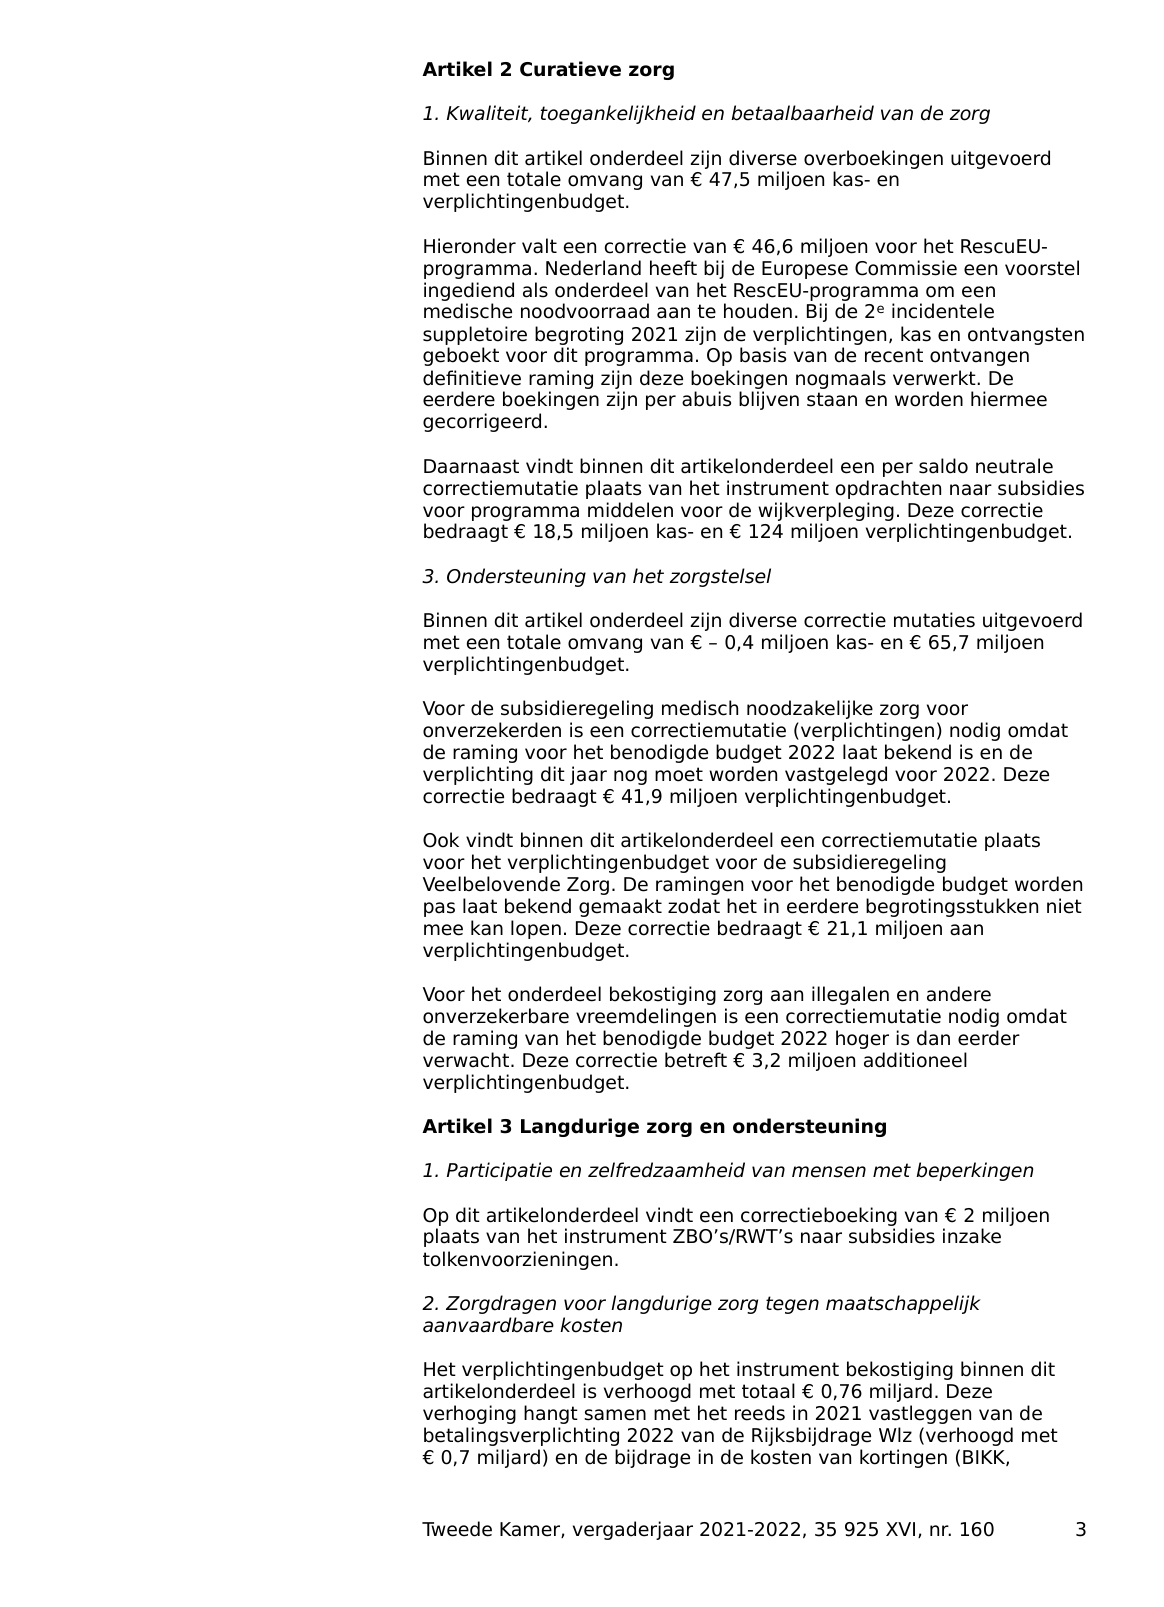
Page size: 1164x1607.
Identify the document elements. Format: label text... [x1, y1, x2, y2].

text Op dit artikelonderdeel vindt een correctieboeking van € 2 miljoen plaats van het instrument ZBO’s/RWT’s naar subsidies inzake tolkenvoorzieningen. [422, 1204, 1087, 1270]
subtitle Artikel 2 Curatieve zorg [422, 59, 1087, 81]
text Het verplichtingenbudget op het instrument bekostiging binnen dit artikelonderdeel is verhoogd met totaal € 0,76 miljard. Deze verhoging hangt samen met het reeds in 2021 vastleggen van de betalingsverplichting 2022 van de Rijksbijdrage Wlz (verhoogd met € 0,7 miljard) en de bijdrage in de kosten van kortingen (BIKK, [422, 1359, 1087, 1469]
text Ook vindt binnen dit artikelonderdeel een correctiemutatie plaats voor het verplichtingenbudget voor de subsidieregeling Veelbelovende Zorg. De ramingen voor het benodigde budget worden pas laat bekend gemaakt zodat het in eerdere begrotingsstukken niet mee kan lopen. Deze correctie bedraagt € 21,1 miljoen aan verplichtingenbudget. [422, 830, 1087, 962]
text Hieronder valt een correctie van € 46,6 miljoen voor het RescuEU-programma. Nederland heeft bij de Europese Commissie een voorstel ingediend als onderdeel van het RescEU-programma om een medische noodvoorraad aan te houden. Bij de 2e incidentele suppletoire begroting 2021 zijn de verplichtingen, kas en ontvangsten geboekt voor dit programma. Op basis van de recent ontvangen definitieve raming zijn deze boekingen nogmaals verwerkt. De eerdere boekingen zijn per abuis blijven staan en worden hiermee gecorrigeerd. [422, 236, 1087, 433]
subtitle 1. Participatie en zelfredzaamheid van mensen met beperkingen [422, 1160, 1087, 1182]
text Daarnaast vindt binnen dit artikelonderdeel een per saldo neutrale correctiemutatie plaats van het instrument opdrachten naar subsidies voor programma middelen voor de wijkverpleging. Deze correctie bedraagt € 18,5 miljoen kas- en € 124 miljoen verplichtingenbudget. [422, 456, 1087, 543]
text Voor het onderdeel bekostiging zorg aan illegalen en andere onverzekerbare vreemdelingen is een correctiemutatie nodig omdat de raming van het benodigde budget 2022 hoger is dan eerder verwacht. Deze correctie betreft € 3,2 miljoen additioneel verplichtingenbudget. [422, 984, 1087, 1094]
text Binnen dit artikel onderdeel zijn diverse correctie mutaties uitgevoerd met een totale omvang van € – 0,4 miljoen kas- en € 65,7 miljoen verplichtingenbudget. [422, 610, 1087, 676]
subtitle 1. Kwaliteit, toegankelijkheid en betaalbaarheid van de zorg [422, 103, 1087, 125]
text Voor de subsidieregeling medisch noodzakelijke zorg voor onverzekerden is een correctiemutatie (verplichtingen) nodig omdat de raming voor het benodigde budget 2022 laat bekend is en de verplichting dit jaar nog moet worden vastgelegd voor 2022. Deze correctie bedraagt € 41,9 miljoen verplichtingenbudget. [422, 698, 1087, 808]
text Binnen dit artikel onderdeel zijn diverse overboekingen uitgevoerd met een totale omvang van € 47,5 miljoen kas- en verplichtingenbudget. [422, 147, 1087, 213]
subtitle Artikel 3 Langdurige zorg en ondersteuning [422, 1116, 1087, 1138]
subtitle 2. Zorgdragen voor langdurige zorg tegen maatschappelijk aanvaardbare kosten [422, 1293, 1087, 1337]
subtitle 3. Ondersteuning van het zorgstelsel [422, 566, 1087, 588]
